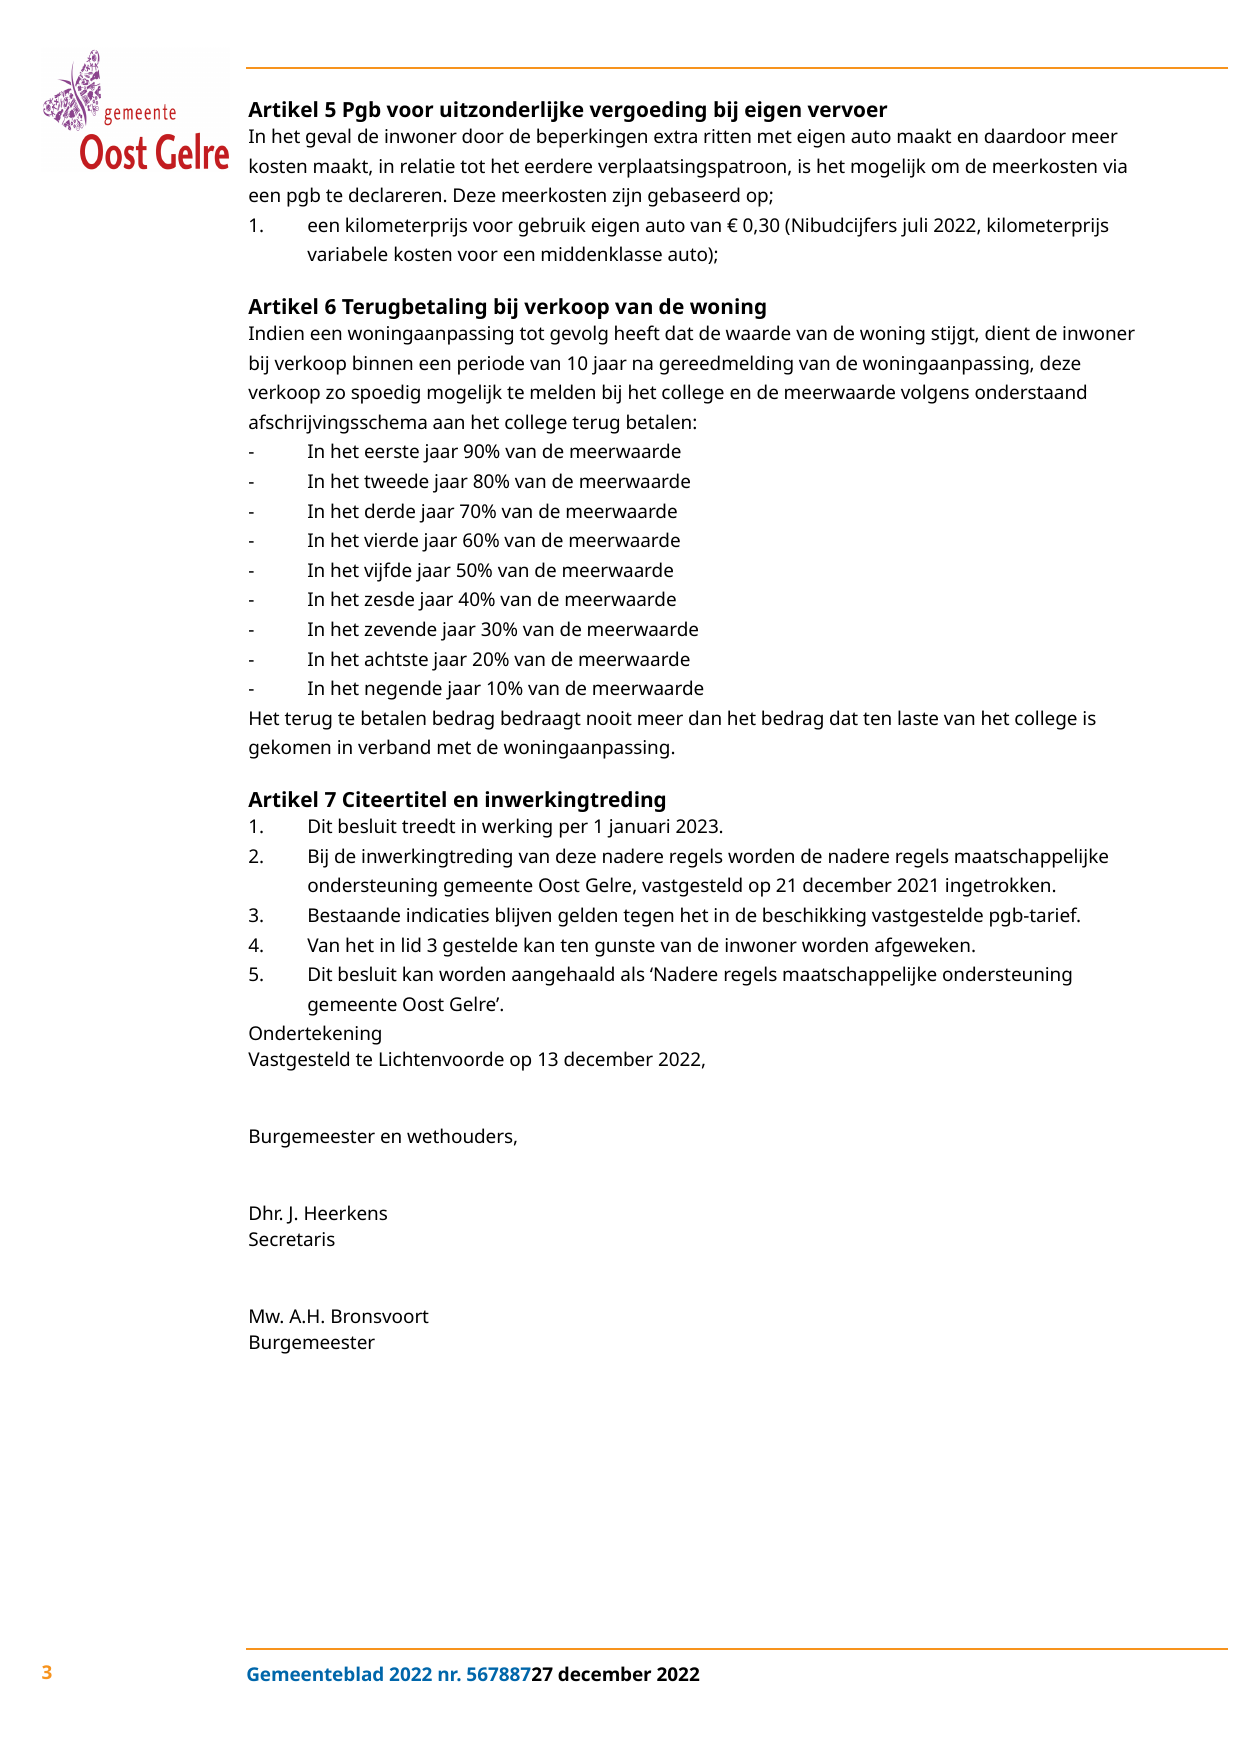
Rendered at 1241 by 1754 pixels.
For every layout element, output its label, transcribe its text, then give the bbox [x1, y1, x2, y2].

list In het eerste jaar 90% van de meerwaarde [248, 439, 1152, 464]
text Burgemeester en wethouders, [248, 1123, 1152, 1149]
text Secretaris [248, 1226, 1152, 1252]
list In het achtste jaar 20% van de meerwaarde [248, 646, 1152, 672]
list In het zevende jaar 30% van de meerwaarde [248, 616, 1152, 642]
text Artikel 6 Terugbetaling bij verkoop van de woning [248, 292, 1152, 320]
text Artikel 5 Pgb voor uitzonderlijke vergoeding bij eigen vervoer [248, 95, 1152, 123]
text Het terug te betalen bedrag bedraagt nooit meer dan het bedrag dat ten laste van het college is gekomen in verband met de woningaanpassing. [248, 705, 1152, 760]
text Indien een woningaanpassing tot gevolg heeft dat de waarde van de woning stijgt, dient de inwoner bij verkoop binnen een periode van 10 jaar na gereedmelding van de woningaanpassing, deze verkoop zo spoedig mogelijk te melden bij het college en de meerwaarde volgens onderstaand afschrijvingsschema aan het college terug betalen: [248, 320, 1152, 435]
list In het tweede jaar 80% van de meerwaarde [248, 468, 1152, 494]
picture [41, 47, 231, 172]
list Van het in lid 3 gestelde kan ten gunste van de inwoner worden afgeweken. [248, 932, 1152, 957]
text Mw. A.H. Bronsvoort [248, 1303, 1152, 1329]
text In het geval de inwoner door de beperkingen extra ritten met eigen auto maakt en daardoor meer kosten maakt, in relatie tot het eerdere verplaatsingspatroon, is het mogelijk om de meerkosten via een pgb te declareren. Deze meerkosten zijn gebaseerd op; [248, 123, 1152, 208]
list Dit besluit kan worden aangehaald als ‘Nadere regels maatschappelijke ondersteuning gemeente Oost Gelre’. [248, 961, 1152, 1017]
list Bij de inwerkingtreding van deze nadere regels worden de nadere regels maatschappelijke ondersteuning gemeente Oost Gelre, vastgesteld op 21 december 2021 ingetrokken. [248, 843, 1152, 898]
text Dhr. J. Heerkens [248, 1201, 1152, 1226]
list In het derde jaar 70% van de meerwaarde [248, 498, 1152, 524]
text Burgemeester [248, 1329, 1152, 1355]
text Ondertekening [248, 1021, 1152, 1046]
text Artikel 7 Citeertitel en inwerkingtreding [248, 785, 1152, 813]
list In het zesde jaar 40% van de meerwaarde [248, 587, 1152, 612]
list In het vierde jaar 60% van de meerwaarde [248, 527, 1152, 553]
list Dit besluit treedt in werking per 1 januari 2023. [248, 813, 1152, 839]
list In het negende jaar 10% van de meerwaarde [248, 675, 1152, 701]
text Vastgesteld te Lichtenvoorde op 13 december 2022, [248, 1046, 1152, 1072]
list Bestaande indicaties blijven gelden tegen het in de beschikking vastgestelde pgb-tarief. [248, 902, 1152, 928]
list een kilometerprijs voor gebruik eigen auto van € 0,30 (Nibudcijfers juli 2022, kilometerprijs variabele kosten voor een middenklasse auto); [248, 212, 1152, 267]
list In het vijfde jaar 50% van de meerwaarde [248, 557, 1152, 583]
